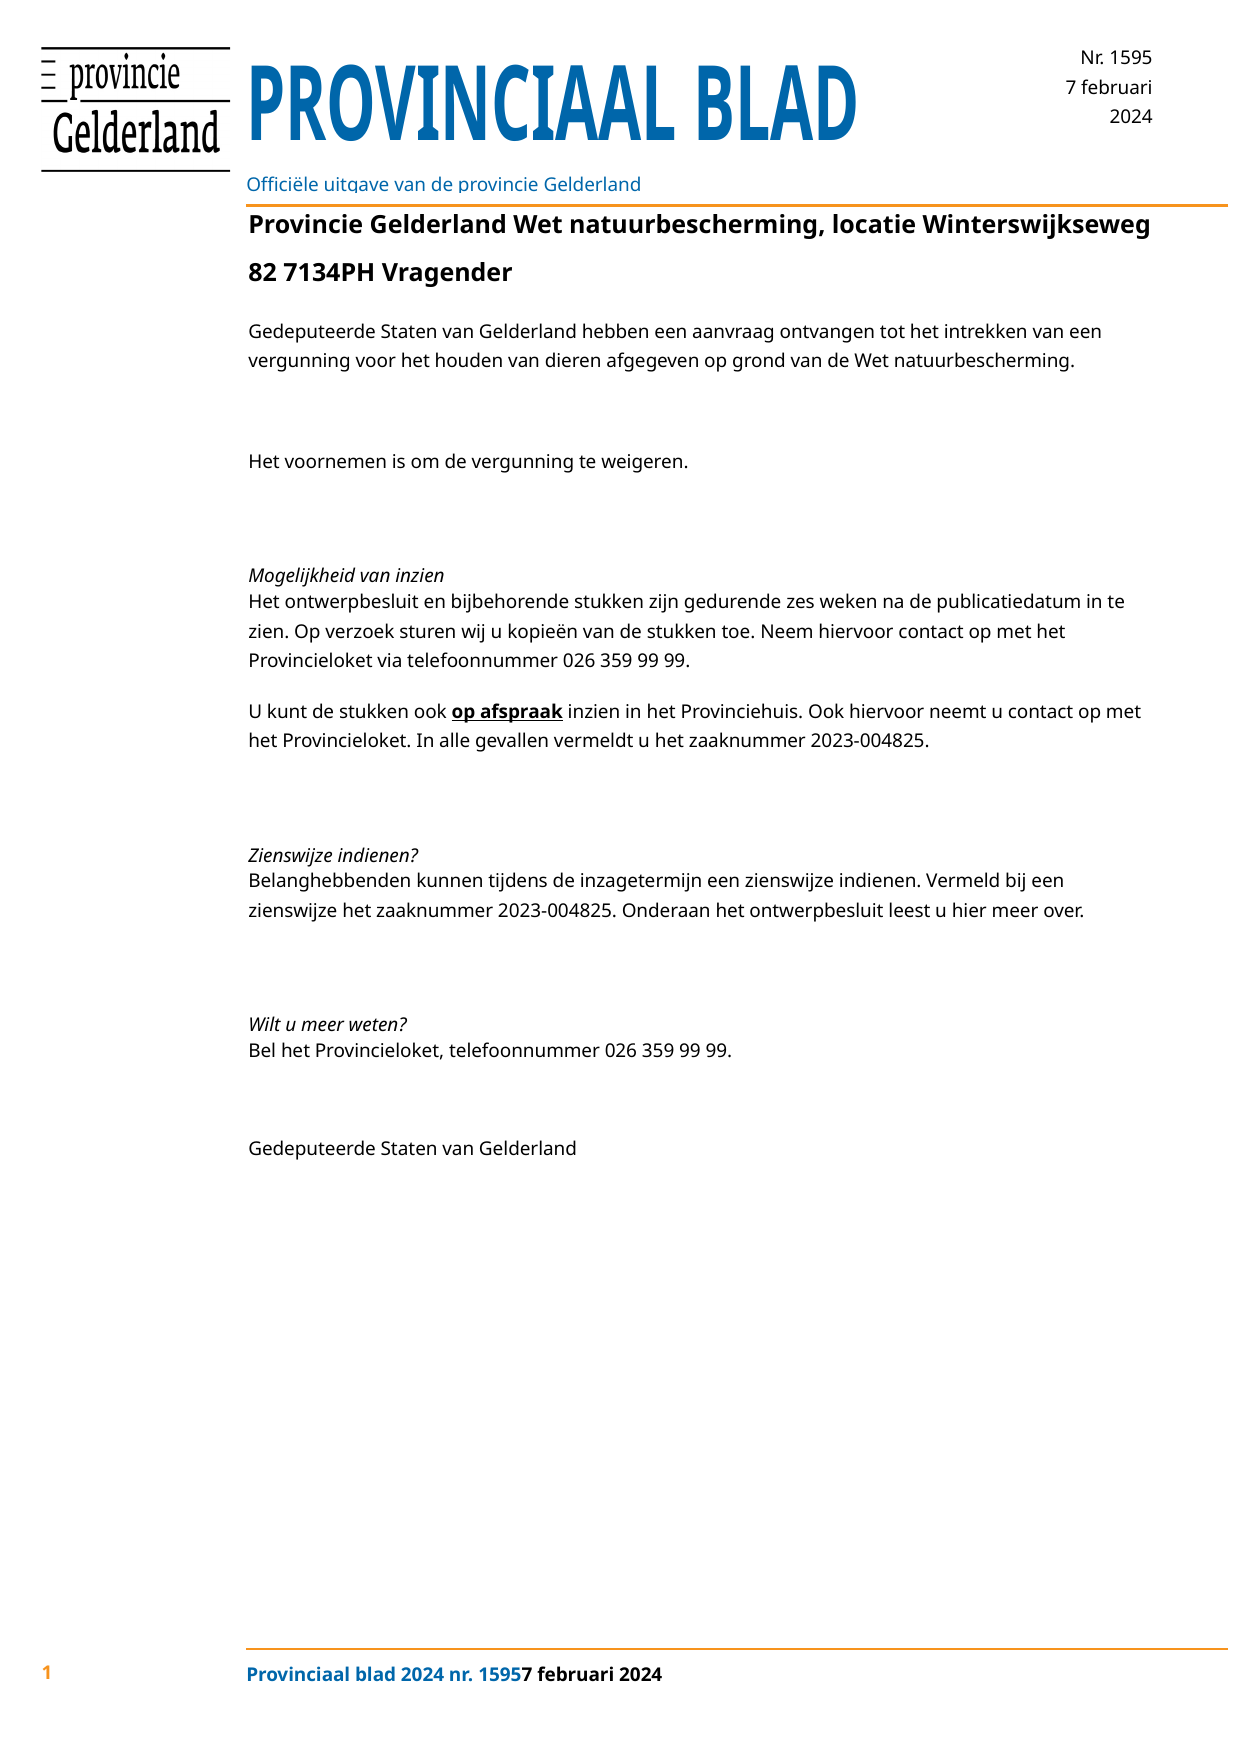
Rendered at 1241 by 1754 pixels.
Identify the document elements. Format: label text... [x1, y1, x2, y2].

text Bel het Provincieloket, telefoonnummer 026 359 99 99. [248, 1037, 1152, 1063]
text Gedeputeerde Staten van Gelderland [248, 1136, 1152, 1161]
text Het voornemen is om de vergunning te weigeren. [248, 448, 1152, 474]
text Belanghebbenden kunnen tijdens de inzagetermijn een zienswijze indienen. Vermeld bij een zienswijze het zaaknummer 2023-004825. Onderaan het ontwerpbesluit leest u hier meer over. [248, 868, 1152, 923]
picture [41, 47, 231, 172]
text Het ontwerpbesluit en bijbehorende stukken zijn gedurende zes weken na de publicatiedatum in te zien. Op verzoek sturen wij u kopieën van de stukken toe. Neem hiervoor contact op met het Provincieloket via telefoonnummer 026 359 99 99. [248, 588, 1152, 673]
text Zienswijze indienen? [248, 842, 1152, 868]
text Provincie Gelderland Wet natuurbescherming, locatie Winterswijkseweg 82 7134PH Vragender [248, 207, 1152, 288]
text Mogelijkheid van inzien [248, 563, 1152, 588]
text Gedeputeerde Staten van Gelderland hebben een aanvraag ontvangen tot het intrekken van een vergunning voor het houden van dieren afgegeven op grond van de Wet natuurbescherming. [248, 318, 1152, 373]
text U kunt de stukken ook op afspraak inzien in het Provinciehuis. Ook hiervoor neemt u contact op met het Provincieloket. In alle gevallen vermeldt u het zaaknummer 2023-004825. [248, 698, 1152, 753]
text Wilt u meer weten? [248, 1012, 1152, 1037]
